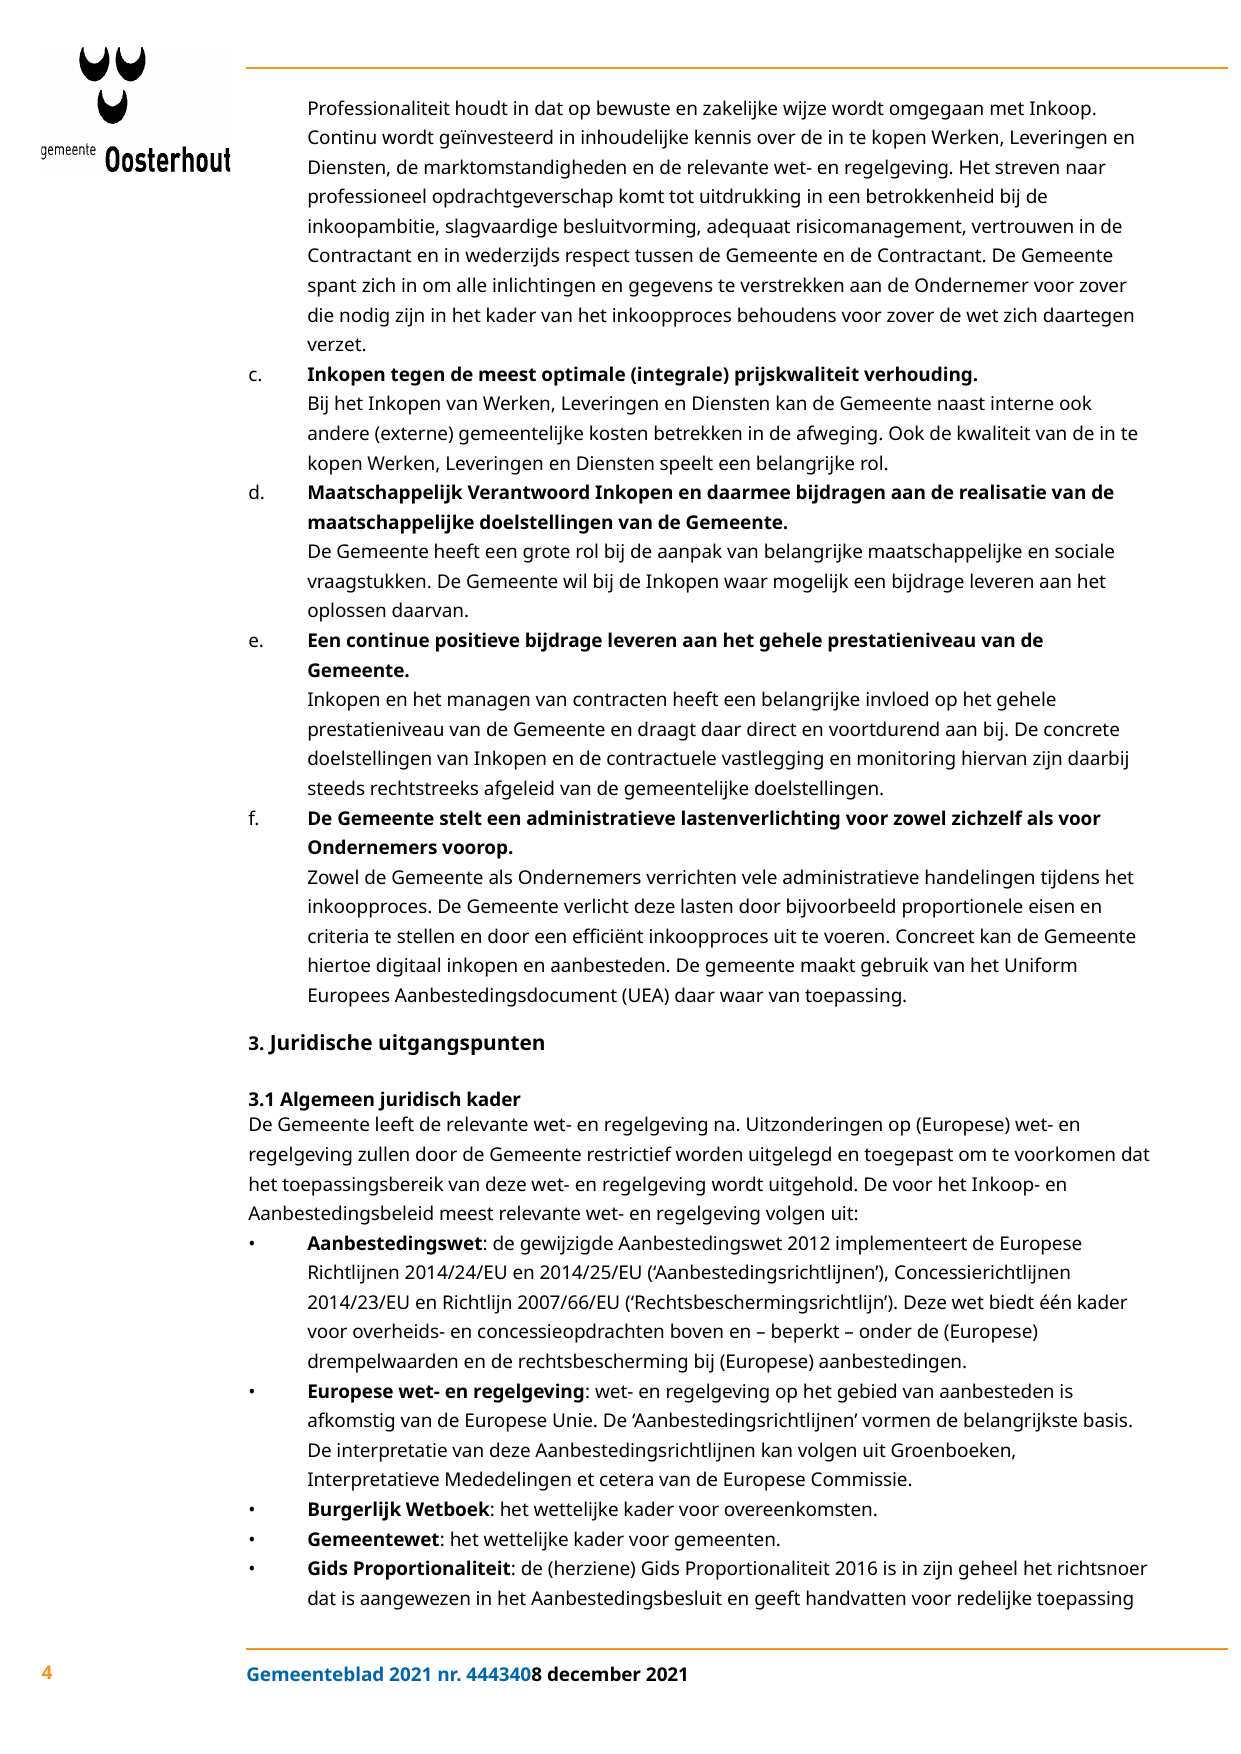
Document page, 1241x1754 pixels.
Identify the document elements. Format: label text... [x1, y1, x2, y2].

list De Gemeente heeft een grote rol bij de aanpak van belangrijke maatschappelijke en sociale vraagstukken. De Gemeente wil bij de Inkopen waar mogelijk een bijdrage leveren aan het oplossen daarvan. [248, 538, 1152, 623]
list Bij het Inkopen van Werken, Leveringen en Diensten kan de Gemeente naast interne ook andere (externe) gemeentelijke kosten betrekken in de afweging. Ook de kwaliteit van de in te kopen Werken, Leveringen en Diensten speelt een belangrijke rol. [248, 391, 1152, 476]
list Maatschappelijk Verantwoord Inkopen en daarmee bijdragen aan de realisatie van de maatschappelijke doelstellingen van de Gemeente. [248, 479, 1152, 535]
list Een continue positieve bijdrage leveren aan het gehele prestatieniveau van de Gemeente. [248, 627, 1152, 683]
list Zowel de Gemeente als Ondernemers verrichten vele administratieve handelingen tijdens het inkoopproces. De Gemeente verlicht deze lasten door bijvoorbeeld proportionele eisen en criteria te stellen en door een efficiënt inkoopproces uit te voeren. Concreet kan de Gemeente hiertoe digitaal inkopen en aanbesteden. De gemeente maakt gebruik van het Uniform Europees Aanbestedingsdocument (UEA) daar waar van toepassing. [248, 864, 1152, 1008]
list Inkopen en het managen van contracten heeft een belangrijke invloed op het gehele prestatieniveau van de Gemeente en draagt daar direct en voortdurend aan bij. De concrete doelstellingen van Inkopen en de contractuele vastlegging en monitoring hiervan zijn daarbij steeds rechtstreeks afgeleid van de gemeentelijke doelstellingen. [248, 686, 1152, 801]
list Aanbestedingswet: de gewijzigde Aanbestedingswet 2012 implementeert de Europese Richtlijnen 2014/24/EU en 2014/25/EU (‘Aanbestedingsrichtlijnen’), Concessierichtlijnen 2014/23/EU en Richtlijn 2007/66/EU (‘Rechtsbeschermingsrichtlijn’). Deze wet biedt één kader voor overheids- en concessieopdrachten boven en – beperkt – onder de (Europese) drempelwaarden en de rechtsbescherming bij (Europese) aanbestedingen. [248, 1230, 1152, 1374]
list Europese wet- en regelgeving: wet- en regelgeving op het gebied van aanbesteden is afkomstig van de Europese Unie. De ‘Aanbestedingsrichtlijnen’ vormen de belangrijkste basis. De interpretatie van deze Aanbestedingsrichtlijnen kan volgen uit Groenboeken, Interpretatieve Mededelingen et cetera van de Europese Commissie. [248, 1378, 1152, 1492]
text De Gemeente leeft de relevante wet- en regelgeving na. Uitzonderingen op (Europese) wet- en regelgeving zullen door de Gemeente restrictief worden uitgelegd en toegepast om te voorkomen dat het toepassingsbereik van deze wet- en regelgeving wordt uitgehold. De voor het Inkoop- en Aanbestedingsbeleid meest relevante wet- en regelgeving volgen uit: [248, 1112, 1152, 1226]
list Inkopen tegen de meest optimale (integrale) prijskwaliteit verhouding. [248, 361, 1152, 387]
picture [41, 47, 231, 172]
list De Gemeente stelt een administratieve lastenverlichting voor zowel zichzelf als voor Ondernemers voorop. [248, 805, 1152, 860]
list Gids Proportionaliteit: de (herziene) Gids Proportionaliteit 2016 is in zijn geheel het richtsnoer dat is aangewezen in het Aanbestedingsbesluit en geeft handvatten voor redelijke toepassing [248, 1555, 1152, 1611]
list Burgerlijk Wetboek: het wettelijke kader voor overeenkomsten. [248, 1496, 1152, 1522]
text 3.1 Algemeen juridisch kader [248, 1086, 1152, 1112]
list Gemeentewet: het wettelijke kader voor gemeenten. [248, 1526, 1152, 1552]
list Professionaliteit houdt in dat op bewuste en zakelijke wijze wordt omgegaan met Inkoop. Continu wordt geïnvesteerd in inhoudelijke kennis over de in te kopen Werken, Leveringen en Diensten, de marktomstandigheden en de relevante wet- en regelgeving. Het streven naar professioneel opdrachtgeverschap komt tot uitdrukking in een betrokkenheid bij de inkoopambitie, slagvaardige besluitvorming, adequaat risicomanagement, vertrouwen in de Contractant en in wederzijds respect tussen de Gemeente en de Contractant. De Gemeente spant zich in om alle inlichtingen en gegevens te verstrekken aan de Ondernemer voor zover die nodig zijn in het kader van het inkoopproces behoudens voor zover de wet zich daartegen verzet. [248, 95, 1152, 357]
text 3. Juridische uitgangspunten [248, 1028, 1152, 1056]
